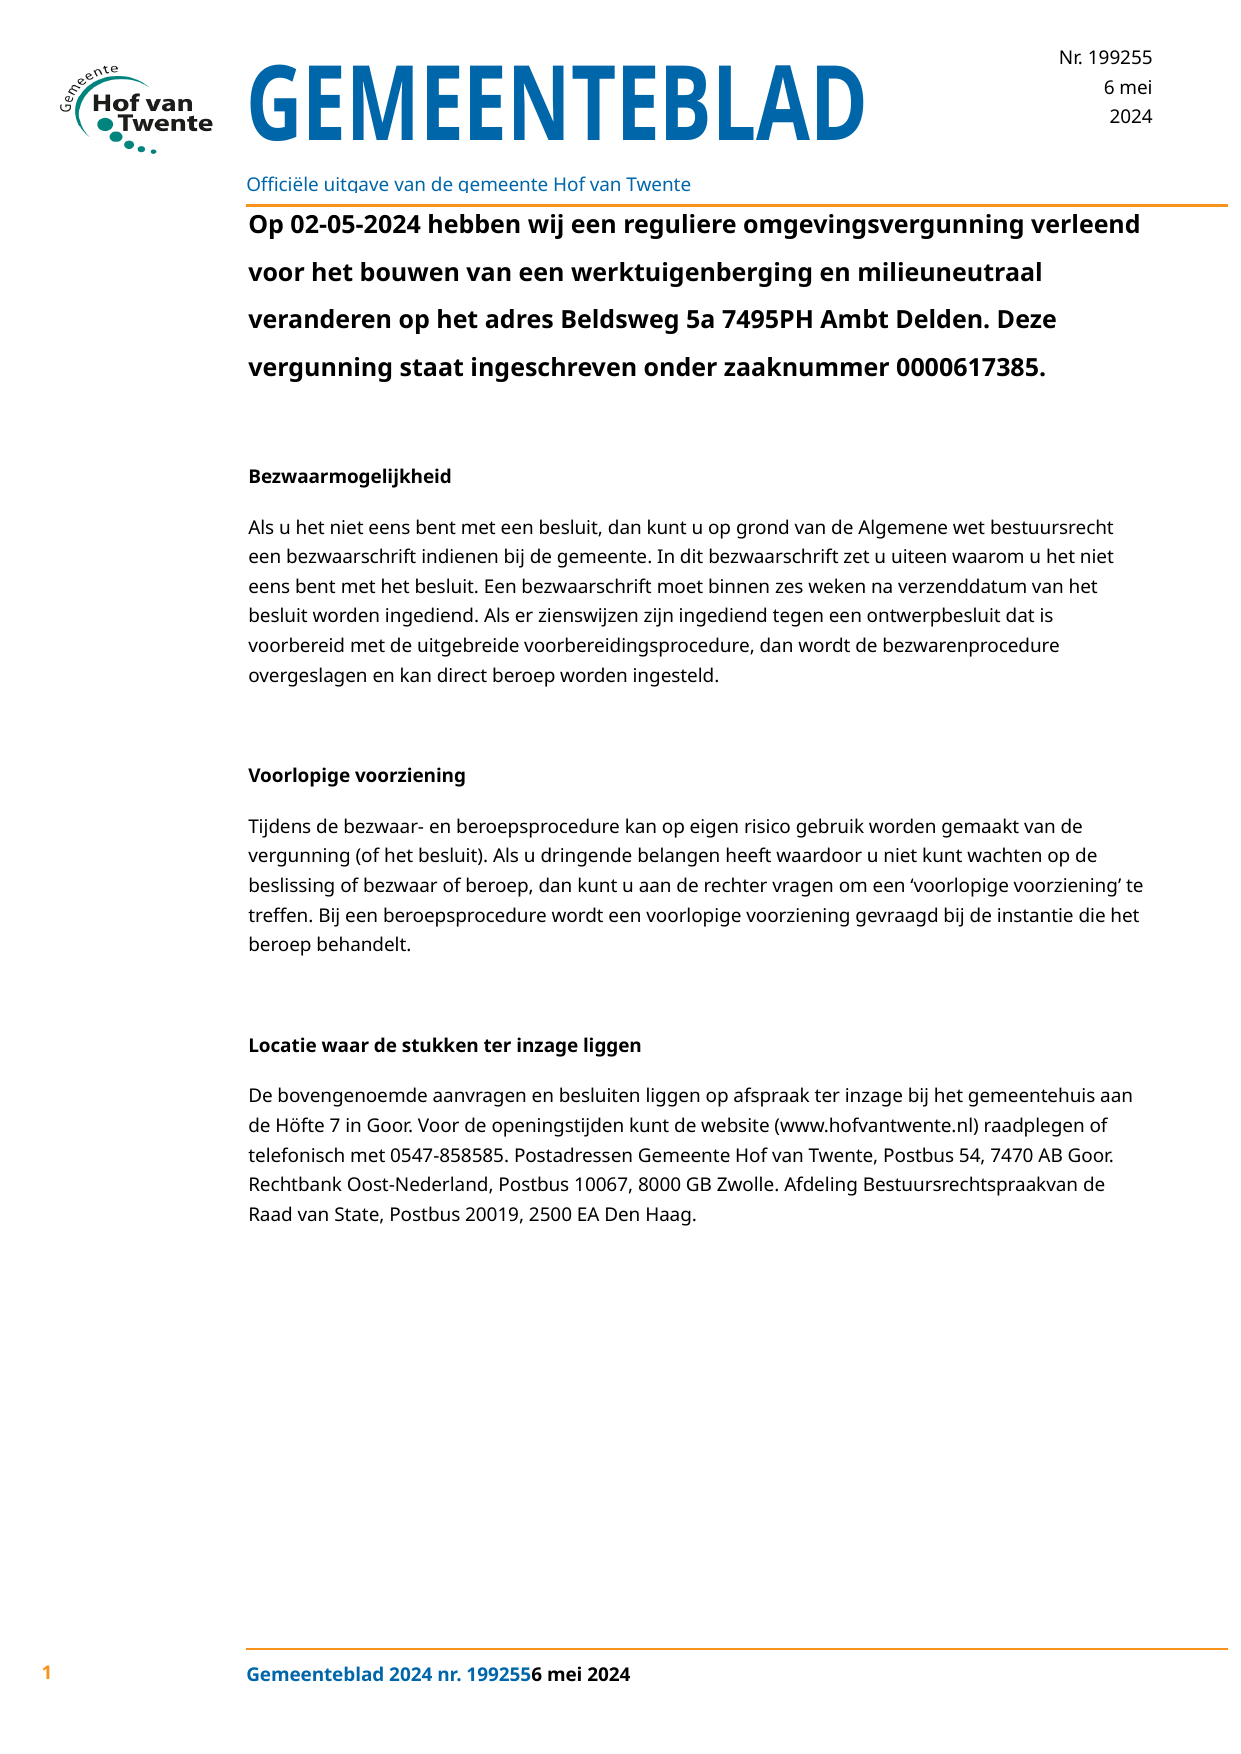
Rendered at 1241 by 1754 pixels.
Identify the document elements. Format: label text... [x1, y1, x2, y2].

text Locatie waar de stukken ter inzage liggen [248, 1032, 1152, 1058]
picture [41, 47, 231, 172]
text Tijdens de bezwaar- en beroepsprocedure kan op eigen risico gebruik worden gemaakt van de vergunning (of het besluit). Als u dringende belangen heeft waardoor u niet kunt wachten op de beslissing of bezwaar of beroep, dan kunt u aan de rechter vragen om een ‘voorlopige voorziening’ te treffen. Bij een beroepsprocedure wordt een voorlopige voorziening gevraagd bij de instantie die het beroep behandelt. [248, 813, 1152, 957]
text Als u het niet eens bent met een besluit, dan kunt u op grond van de Algemene wet bestuursrecht een bezwaarschrift indienen bij de gemeente. In dit bezwaarschrift zet u uiteen waarom u het niet eens bent met het besluit. Een bezwaarschrift moet binnen zes weken na verzenddatum van het besluit worden ingediend. Als er zienswijzen zijn ingediend tegen een ontwerpbesluit dat is voorbereid met de uitgebreide voorbereidingsprocedure, dan wordt de bezwarenprocedure overgeslagen en kan direct beroep worden ingesteld. [248, 514, 1152, 688]
text Bezwaarmogelijkheid [248, 463, 1152, 489]
text Op 02-05-2024 hebben wij een reguliere omgevingsvergunning verleend voor het bouwen van een werktuigenberging en milieuneutraal veranderen op het adres Beldsweg 5a 7495PH Ambt Delden. Deze vergunning staat ingeschreven onder zaaknummer 0000617385. [248, 207, 1152, 384]
text De bovengenoemde aanvragen en besluiten liggen op afspraak ter inzage bij het gemeentehuis aan de Höfte 7 in Goor. Voor de openingstijden kunt de website (www.hofvantwente.nl) raadplegen of telefonisch met 0547-858585. Postadressen Gemeente Hof van Twente, Postbus 54, 7470 AB Goor. Rechtbank Oost-Nederland, Postbus 10067, 8000 GB Zwolle. Afdeling Bestuursrechtspraakvan de Raad van State, Postbus 20019, 2500 EA Den Haag. [248, 1083, 1152, 1227]
text Voorlopige voorziening [248, 763, 1152, 788]
